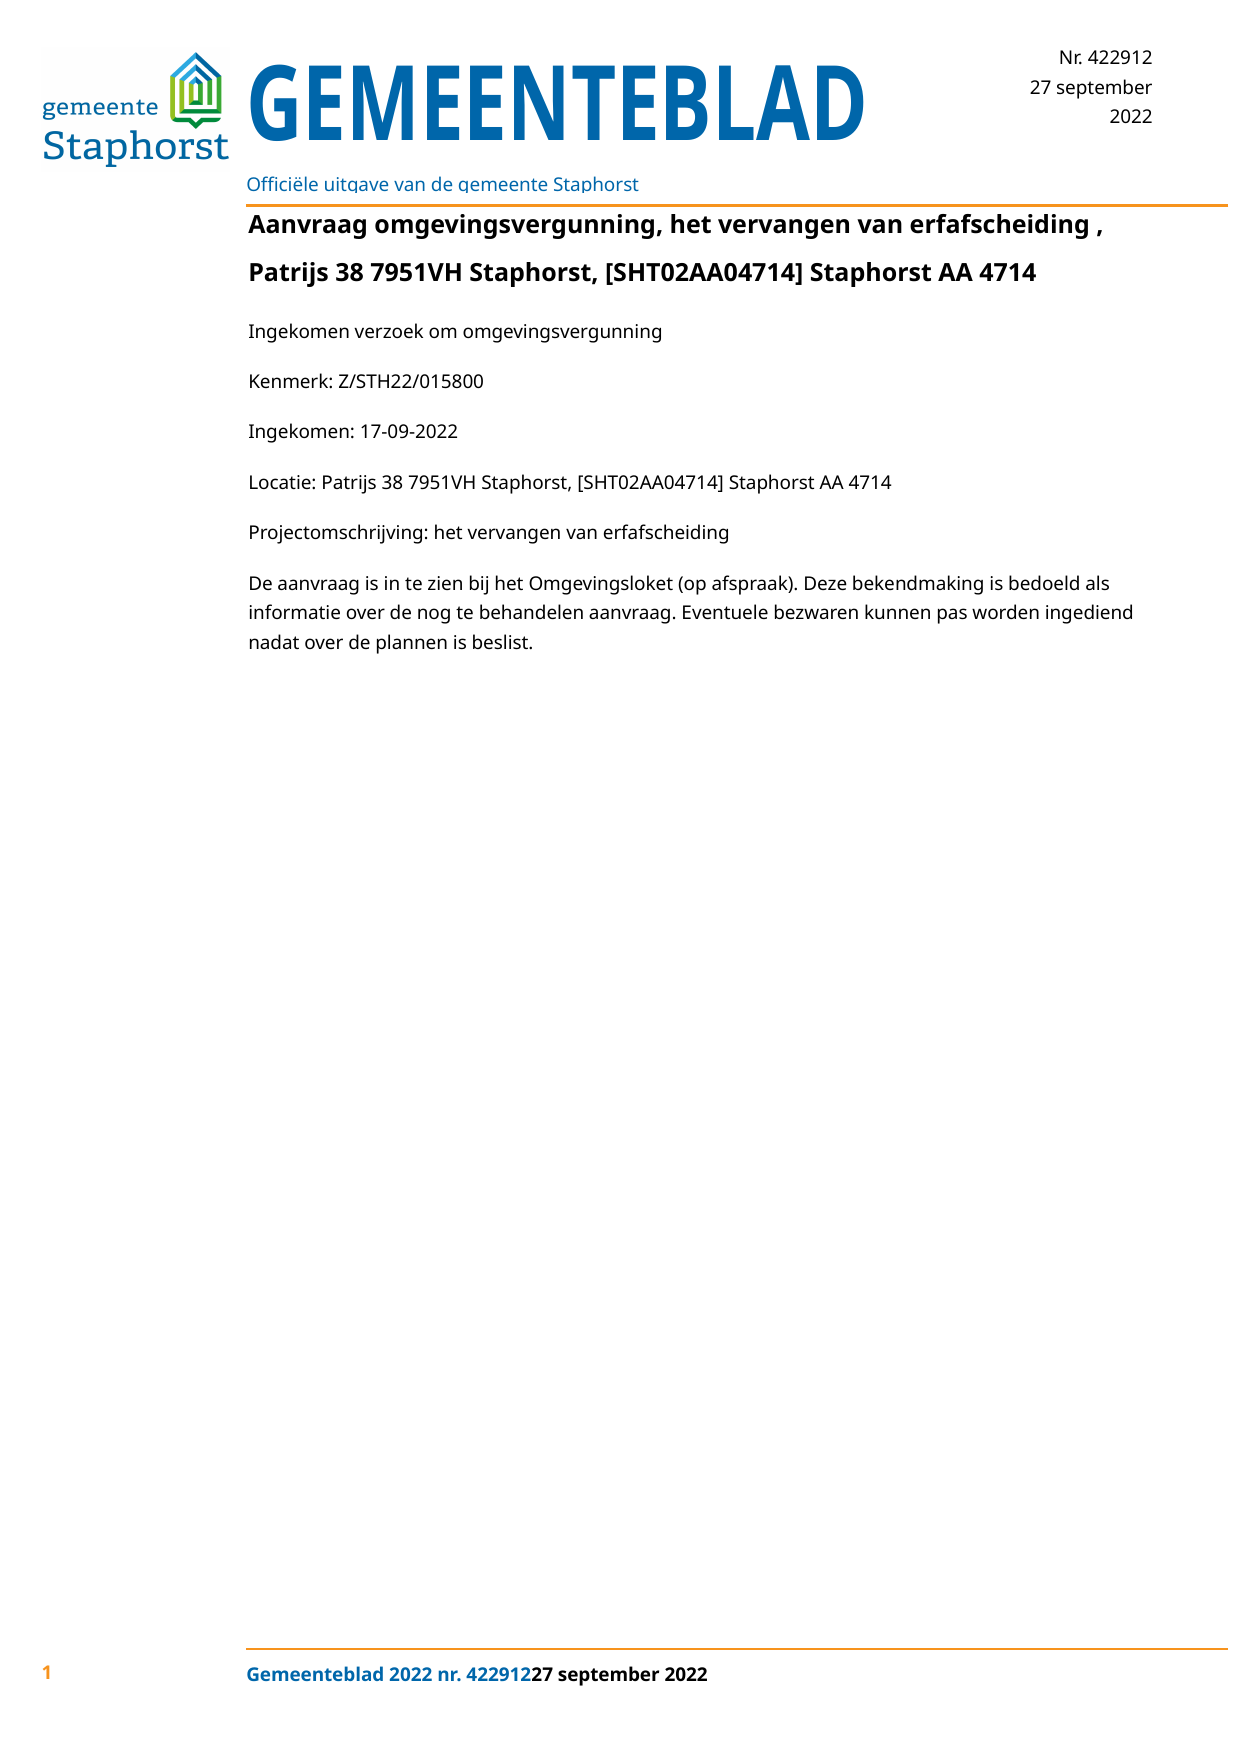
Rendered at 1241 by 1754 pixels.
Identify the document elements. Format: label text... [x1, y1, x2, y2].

text Locatie: Patrijs 38 7951VH Staphorst, [SHT02AA04714] Staphorst AA 4714 [248, 469, 1152, 495]
text Ingekomen: 17-09-2022 [248, 419, 1152, 444]
picture [41, 47, 231, 172]
text Aanvraag omgevingsvergunning, het vervangen van erfafscheiding , Patrijs 38 7951VH Staphorst, [SHT02AA04714] Staphorst AA 4714 [248, 207, 1152, 288]
text De aanvraag is in te zien bij het Omgevingsloket (op afspraak). Deze bekendmaking is bedoeld als informatie over de nog te behandelen aanvraag. Eventuele bezwaren kunnen pas worden ingediend nadat over de plannen is beslist. [248, 570, 1152, 655]
text Kenmerk: Z/STH22/015800 [248, 368, 1152, 394]
text Projectomschrijving: het vervangen van erfafscheiding [248, 519, 1152, 545]
text Ingekomen verzoek om omgevingsvergunning [248, 318, 1152, 344]
